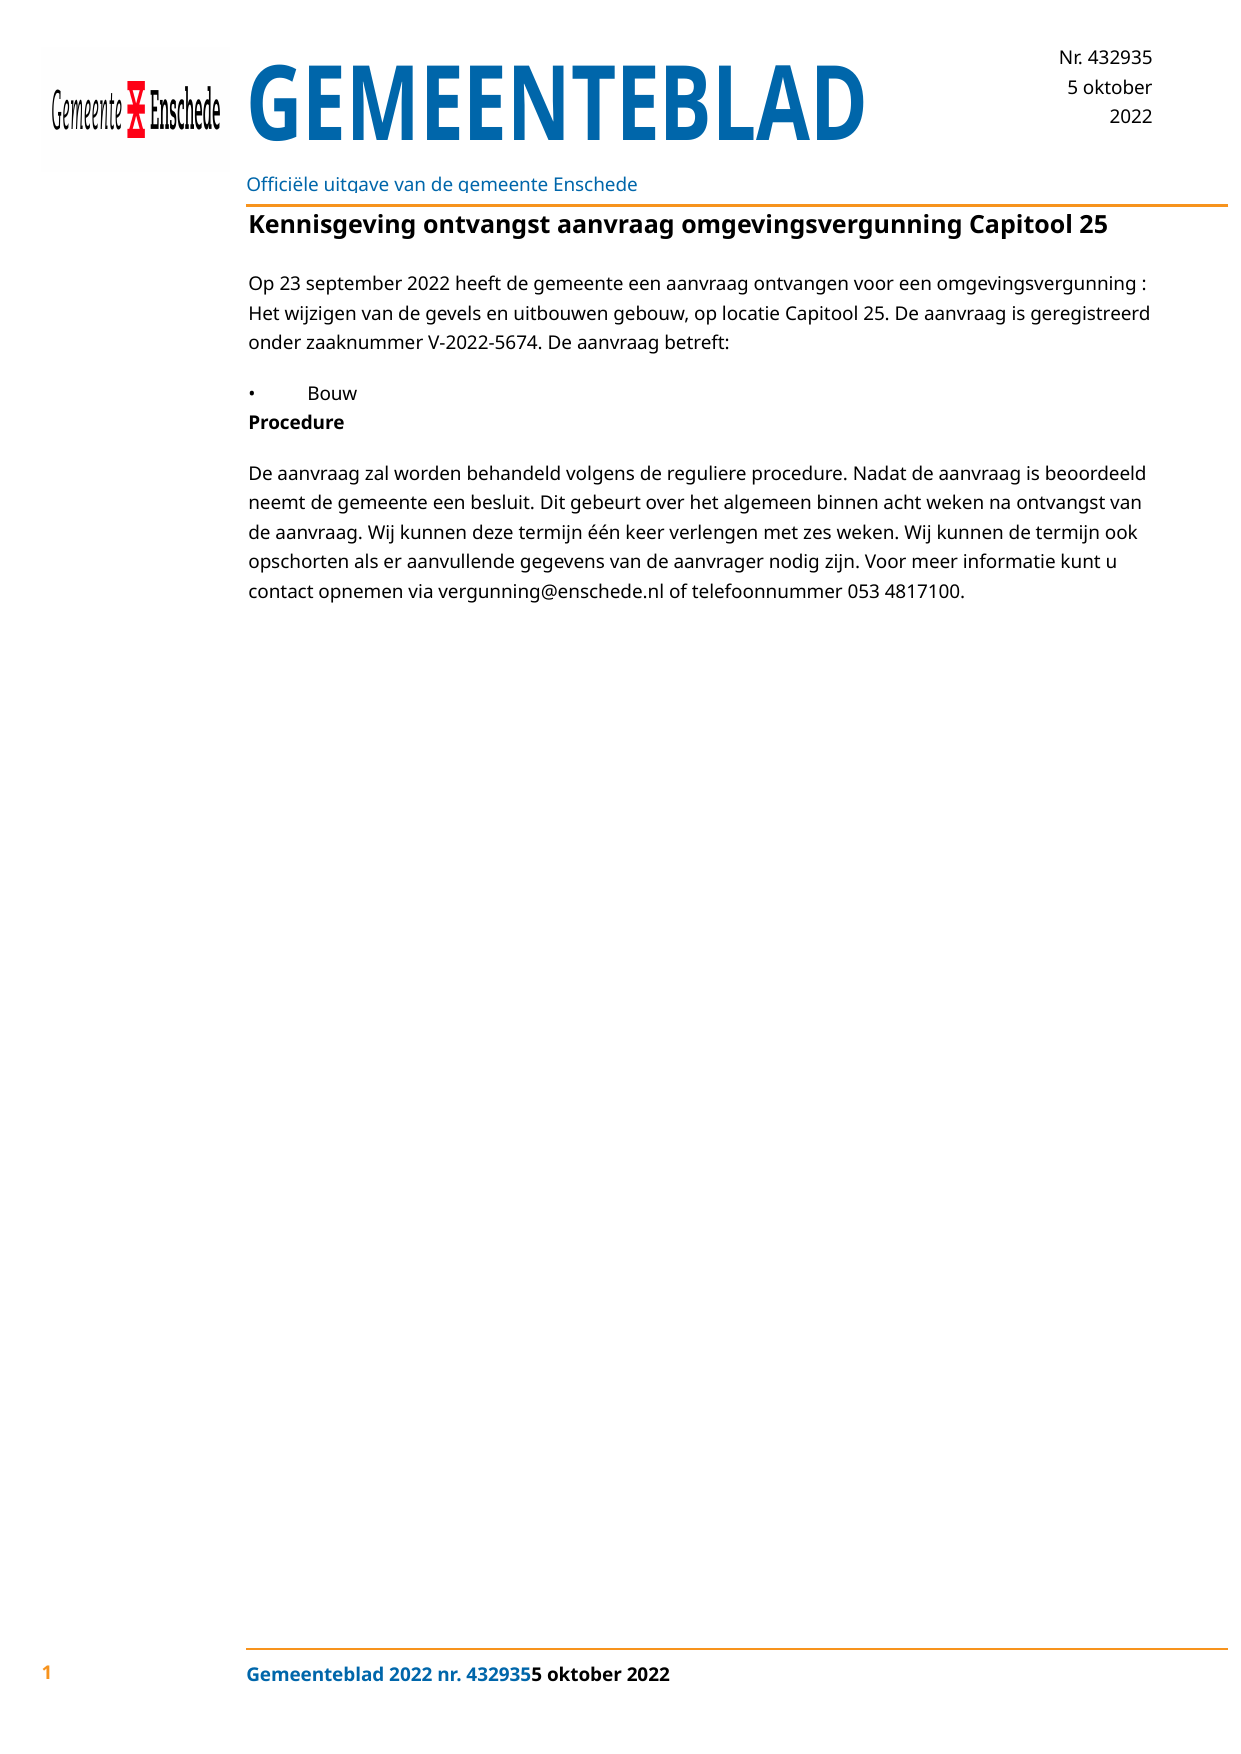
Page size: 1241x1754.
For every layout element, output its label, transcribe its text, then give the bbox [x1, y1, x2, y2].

text Procedure [248, 409, 1152, 435]
list Bouw [248, 380, 1152, 406]
text Kennisgeving ontvangst aanvraag omgevingsvergunning Capitool 25 [248, 207, 1152, 241]
text De aanvraag zal worden behandeld volgens de reguliere procedure. Nadat de aanvraag is beoordeeld neemt de gemeente een besluit. Dit gebeurt over het algemeen binnen acht weken na ontvangst van de aanvraag. Wij kunnen deze termijn één keer verlengen met zes weken. Wij kunnen de termijn ook opschorten als er aanvullende gegevens van de aanvrager nodig zijn. Voor meer informatie kunt u contact opnemen via vergunning@enschede.nl of telefoonnummer 053 4817100. [248, 460, 1152, 604]
picture [41, 47, 231, 172]
text Op 23 september 2022 heeft de gemeente een aanvraag ontvangen voor een omgevingsvergunning : Het wijzigen van de gevels en uitbouwen gebouw, op locatie Capitool 25. De aanvraag is geregistreerd onder zaaknummer V-2022-5674. De aanvraag betreft: [248, 270, 1152, 355]
